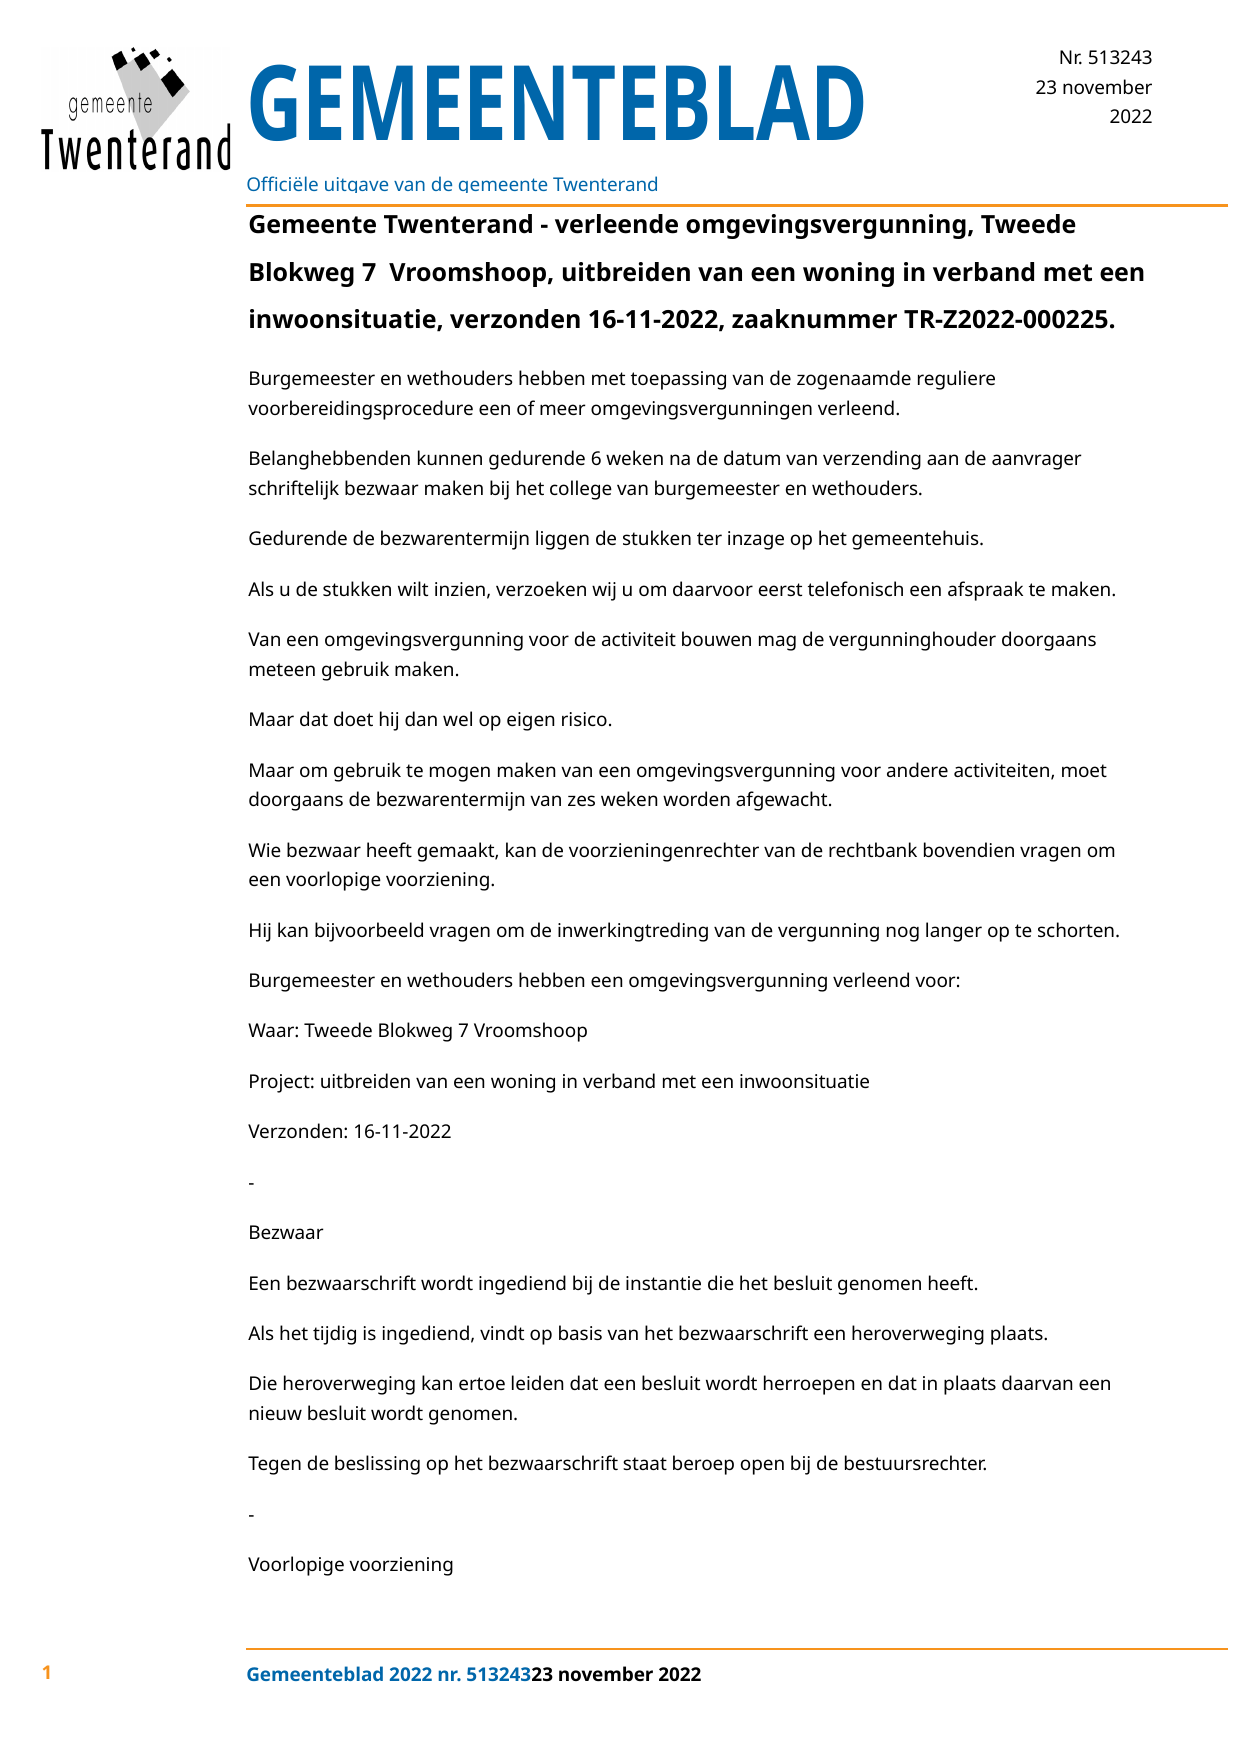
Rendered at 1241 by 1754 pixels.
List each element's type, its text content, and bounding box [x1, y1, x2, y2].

text Voorlopige voorziening [248, 1551, 1152, 1577]
text Die heroverweging kan ertoe leiden dat een besluit wordt herroepen en dat in plaats daarvan een nieuw besluit wordt genomen. [248, 1371, 1152, 1426]
text Bezwaar [248, 1219, 1152, 1245]
text Wie bezwaar heeft gemaakt, kan de voorzieningenrechter van de rechtbank bovendien vragen om een voorlopige voorziening. [248, 837, 1152, 892]
text Belanghebbenden kunnen gedurende 6 weken na de datum van verzending aan de aanvrager schriftelijk bezwaar maken bij het college van burgemeester en wethouders. [248, 446, 1152, 501]
text Waar: Tweede Blokweg 7 Vroomshoop [248, 1018, 1152, 1043]
text - [248, 1501, 1152, 1527]
picture [41, 47, 231, 172]
text Maar dat doet hij dan wel op eigen risico. [248, 706, 1152, 732]
text Maar om gebruik te mogen maken van een omgevingsvergunning voor andere activiteiten, moet doorgaans de bezwarentermijn van zes weken worden afgewacht. [248, 757, 1152, 812]
text Burgemeester en wethouders hebben een omgevingsvergunning verleend voor: [248, 967, 1152, 993]
text Burgemeester en wethouders hebben met toepassing van de zogenaamde reguliere voorbereidingsprocedure een of meer omgevingsvergunningen verleend. [248, 366, 1152, 421]
text - [248, 1169, 1152, 1194]
text Hij kan bijvoorbeeld vragen om de inwerkingtreding van de vergunning nog langer op te schorten. [248, 917, 1152, 942]
text Tegen de beslissing op het bezwaarschrift staat beroep open bij de bestuursrechter. [248, 1451, 1152, 1476]
text Gedurende de bezwarentermijn liggen de stukken ter inzage op het gemeentehuis. [248, 526, 1152, 551]
text Project: uitbreiden van een woning in verband met een inwoonsituatie [248, 1068, 1152, 1094]
text Een bezwaarschrift wordt ingediend bij de instantie die het besluit genomen heeft. [248, 1270, 1152, 1295]
text Gemeente Twenterand - verleende omgevingsvergunning, Tweede Blokweg 7 Vroomshoop, uitbreiden van een woning in verband met een inwoonsituatie, verzonden 16-11-2022, zaaknummer TR-Z2022-000225. [248, 207, 1152, 336]
text Verzonden: 16-11-2022 [248, 1118, 1152, 1144]
text Als u de stukken wilt inzien, verzoeken wij u om daarvoor eerst telefonisch een afspraak te maken. [248, 576, 1152, 602]
text Als het tijdig is ingediend, vindt op basis van het bezwaarschrift een heroverweging plaats. [248, 1320, 1152, 1346]
text Van een omgevingsvergunning voor de activiteit bouwen mag de vergunninghouder doorgaans meteen gebruik maken. [248, 626, 1152, 682]
